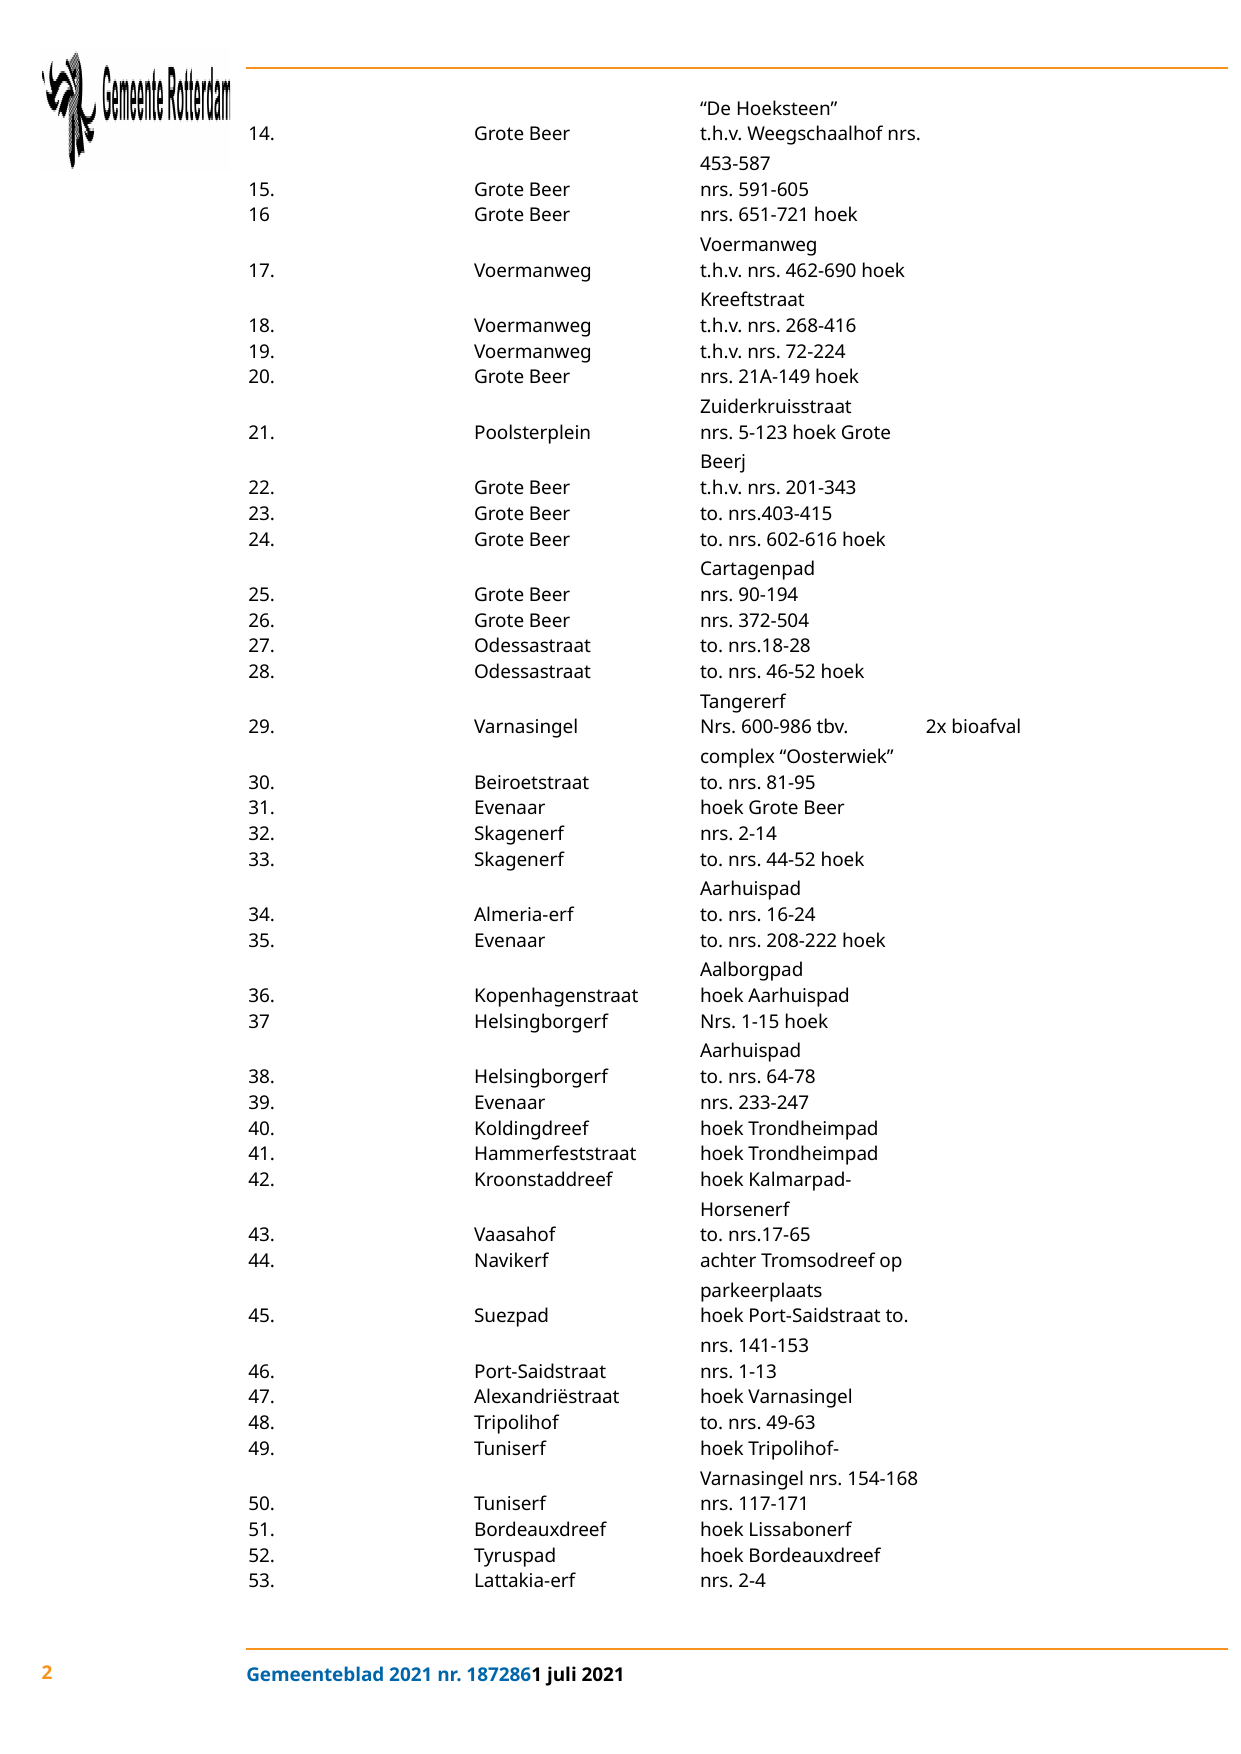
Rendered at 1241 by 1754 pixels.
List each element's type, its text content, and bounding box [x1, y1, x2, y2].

table_cell Evenaar [474, 927, 700, 982]
table_cell Grote Beer [474, 500, 700, 526]
table_cell [926, 633, 1152, 658]
table_cell 40. [248, 1115, 474, 1141]
table_cell to. nrs. 602-616 hoek Cartagenpad [700, 526, 926, 581]
table_cell [926, 1064, 1152, 1089]
table_cell t.h.v. nrs. 268-416 [700, 312, 926, 338]
table_cell nrs. 372-504 [700, 607, 926, 632]
table_cell [926, 1166, 1152, 1222]
table_cell Kopenhagenstraat [474, 983, 700, 1008]
table_cell Beiroetstraat [474, 769, 700, 794]
table_cell [926, 338, 1152, 364]
table_cell Odessastraat [474, 633, 700, 658]
table_cell [926, 312, 1152, 338]
table_cell nrs. 117-171 [700, 1491, 926, 1516]
table_cell [926, 1542, 1152, 1568]
table_cell 38. [248, 1064, 474, 1089]
table_cell [926, 1089, 1152, 1115]
table_cell [926, 1384, 1152, 1409]
table_cell Grote Beer [474, 364, 700, 419]
table_cell to. nrs.17-65 [700, 1222, 926, 1247]
table_cell nrs. 233-247 [700, 1089, 926, 1115]
table_cell 20. [248, 364, 474, 419]
table_cell [926, 1008, 1152, 1063]
table_cell [926, 121, 1152, 176]
table_cell 22. [248, 474, 474, 500]
table_cell [926, 500, 1152, 526]
table_cell [926, 927, 1152, 982]
table_cell hoek Trondheimpad [700, 1115, 926, 1141]
table_cell [926, 364, 1152, 419]
table_cell 30. [248, 769, 474, 794]
table_cell Grote Beer [474, 121, 700, 176]
table_cell “De Hoeksteen” [700, 95, 926, 121]
table_cell t.h.v. nrs. 462-690 hoek Kreeftstraat [700, 257, 926, 312]
table_cell [926, 581, 1152, 607]
table_cell 35. [248, 927, 474, 982]
table_cell [926, 1222, 1152, 1247]
table_cell Voermanweg [474, 257, 700, 312]
table_cell Grote Beer [474, 607, 700, 632]
table_cell [926, 983, 1152, 1008]
table_cell nrs. 2-14 [700, 820, 926, 846]
table_cell 50. [248, 1491, 474, 1516]
table_cell Port-Saidstraat [474, 1358, 700, 1384]
table_cell 24. [248, 526, 474, 581]
table_cell [926, 1491, 1152, 1516]
table_cell Helsingborgerf [474, 1008, 700, 1063]
table_cell hoek Lissabonerf [700, 1516, 926, 1542]
table_cell [926, 176, 1152, 202]
table_cell Koldingdreef [474, 1115, 700, 1141]
table_cell hoek Kalmarpad-Horsenerf [700, 1166, 926, 1222]
table_cell nrs. 651-721 hoek Voermanweg [700, 202, 926, 257]
table_cell [926, 474, 1152, 500]
table_cell 45. [248, 1303, 474, 1358]
table_cell Grote Beer [474, 581, 700, 607]
table_cell [926, 607, 1152, 632]
table_cell 39. [248, 1089, 474, 1115]
table_cell Evenaar [474, 1089, 700, 1115]
table_cell 42. [248, 1166, 474, 1222]
table_cell [926, 901, 1152, 927]
table_cell [926, 846, 1152, 901]
table_cell 34. [248, 901, 474, 927]
table_cell 32. [248, 820, 474, 846]
table_cell to. nrs. 46-52 hoek Tangererf [700, 658, 926, 713]
picture [41, 47, 231, 172]
table_cell [926, 1141, 1152, 1166]
table_cell 51. [248, 1516, 474, 1542]
table_cell 17. [248, 257, 474, 312]
table_cell 28. [248, 658, 474, 713]
table_cell Tripolihof [474, 1410, 700, 1435]
table_cell Helsingborgerf [474, 1064, 700, 1089]
table_cell Grote Beer [474, 176, 700, 202]
table_cell 43. [248, 1222, 474, 1247]
table_cell to. nrs. 81-95 [700, 769, 926, 794]
table_cell Grote Beer [474, 202, 700, 257]
table_cell Nrs. 600-986 tbv. complex “Oosterwiek” [700, 714, 926, 769]
table_cell Tyruspad [474, 1542, 700, 1568]
table_cell [926, 419, 1152, 474]
table_cell 44. [248, 1248, 474, 1303]
table_cell hoek Port-Saidstraat to. nrs. 141-153 [700, 1303, 926, 1358]
table_cell [926, 1115, 1152, 1141]
table_cell [926, 1410, 1152, 1435]
table_cell Voermanweg [474, 312, 700, 338]
table_cell Tuniserf [474, 1491, 700, 1516]
table_cell hoek Grote Beer [700, 795, 926, 820]
table_cell 47. [248, 1384, 474, 1409]
table_cell Poolsterplein [474, 419, 700, 474]
table_cell Odessastraat [474, 658, 700, 713]
table_cell to. nrs. 64-78 [700, 1064, 926, 1089]
table_cell to. nrs.18-28 [700, 633, 926, 658]
table_cell 29. [248, 714, 474, 769]
table_cell nrs. 90-194 [700, 581, 926, 607]
table_cell 21. [248, 419, 474, 474]
table_cell [926, 257, 1152, 312]
table_cell 41. [248, 1141, 474, 1166]
table_cell to. nrs. 16-24 [700, 901, 926, 927]
table_cell hoek Aarhuispad [700, 983, 926, 1008]
table_cell Tuniserf [474, 1435, 700, 1491]
table_cell 53. [248, 1568, 474, 1593]
table_cell Kroonstaddreef [474, 1166, 700, 1222]
table_cell hoek Varnasingel [700, 1384, 926, 1409]
table_cell hoek Tripolihof-Varnasingel nrs. 154-168 [700, 1435, 926, 1491]
table_cell Navikerf [474, 1248, 700, 1303]
table_cell 23. [248, 500, 474, 526]
table_cell Suezpad [474, 1303, 700, 1358]
table_cell Vaasahof [474, 1222, 700, 1247]
table_cell nrs. 5-123 hoek Grote Beerj [700, 419, 926, 474]
table_cell [248, 95, 474, 121]
table_cell hoek Trondheimpad [700, 1141, 926, 1166]
table_cell nrs. 591-605 [700, 176, 926, 202]
table_cell 27. [248, 633, 474, 658]
table_cell t.h.v. Weegschaalhof nrs. 453-587 [700, 121, 926, 176]
table_cell 37 [248, 1008, 474, 1063]
table_cell [926, 95, 1152, 121]
table_cell hoek Bordeauxdreef [700, 1542, 926, 1568]
table_cell Bordeauxdreef [474, 1516, 700, 1542]
table_cell to. nrs. 44-52 hoek Aarhuispad [700, 846, 926, 901]
table_cell Varnasingel [474, 714, 700, 769]
table_cell 52. [248, 1542, 474, 1568]
table_cell 33. [248, 846, 474, 901]
table_cell 49. [248, 1435, 474, 1491]
table_cell Almeria-erf [474, 901, 700, 927]
table_cell achter Tromsodreef op parkeerplaats [700, 1248, 926, 1303]
table_cell to. nrs. 208-222 hoek Aalborgpad [700, 927, 926, 982]
table_cell [926, 1435, 1152, 1491]
table_cell 25. [248, 581, 474, 607]
table_cell [474, 95, 700, 121]
table_cell Grote Beer [474, 474, 700, 500]
table_cell Skagenerf [474, 820, 700, 846]
table_cell [926, 1568, 1152, 1593]
table_cell [926, 658, 1152, 713]
table_cell [926, 526, 1152, 581]
table_cell [926, 1303, 1152, 1358]
table_cell Alexandriëstraat [474, 1384, 700, 1409]
table_cell Lattakia-erf [474, 1568, 700, 1593]
table_cell 36. [248, 983, 474, 1008]
table_cell Nrs. 1-15 hoek Aarhuispad [700, 1008, 926, 1063]
table_cell nrs. 21A-149 hoek Zuiderkruisstraat [700, 364, 926, 419]
table_cell 16 [248, 202, 474, 257]
table_cell 46. [248, 1358, 474, 1384]
table_cell to. nrs. 49-63 [700, 1410, 926, 1435]
table_cell 31. [248, 795, 474, 820]
table_cell Grote Beer [474, 526, 700, 581]
table_cell t.h.v. nrs. 201-343 [700, 474, 926, 500]
table_cell 14. [248, 121, 474, 176]
table_cell [926, 1516, 1152, 1542]
table_cell 48. [248, 1410, 474, 1435]
table_cell 18. [248, 312, 474, 338]
table_cell [926, 1358, 1152, 1384]
table_cell [926, 820, 1152, 846]
table_cell nrs. 1-13 [700, 1358, 926, 1384]
table_cell [926, 202, 1152, 257]
table_cell Hammerfeststraat [474, 1141, 700, 1166]
table_cell 19. [248, 338, 474, 364]
table_cell Voermanweg [474, 338, 700, 364]
table_cell [926, 795, 1152, 820]
table_cell [926, 769, 1152, 794]
table_cell nrs. 2-4 [700, 1568, 926, 1593]
table_cell [926, 1248, 1152, 1303]
table_cell 2x bioafval [926, 714, 1152, 769]
table_cell Evenaar [474, 795, 700, 820]
table_cell to. nrs.403-415 [700, 500, 926, 526]
table_cell 26. [248, 607, 474, 632]
table_cell t.h.v. nrs. 72-224 [700, 338, 926, 364]
table_cell Skagenerf [474, 846, 700, 901]
table_cell 15. [248, 176, 474, 202]
